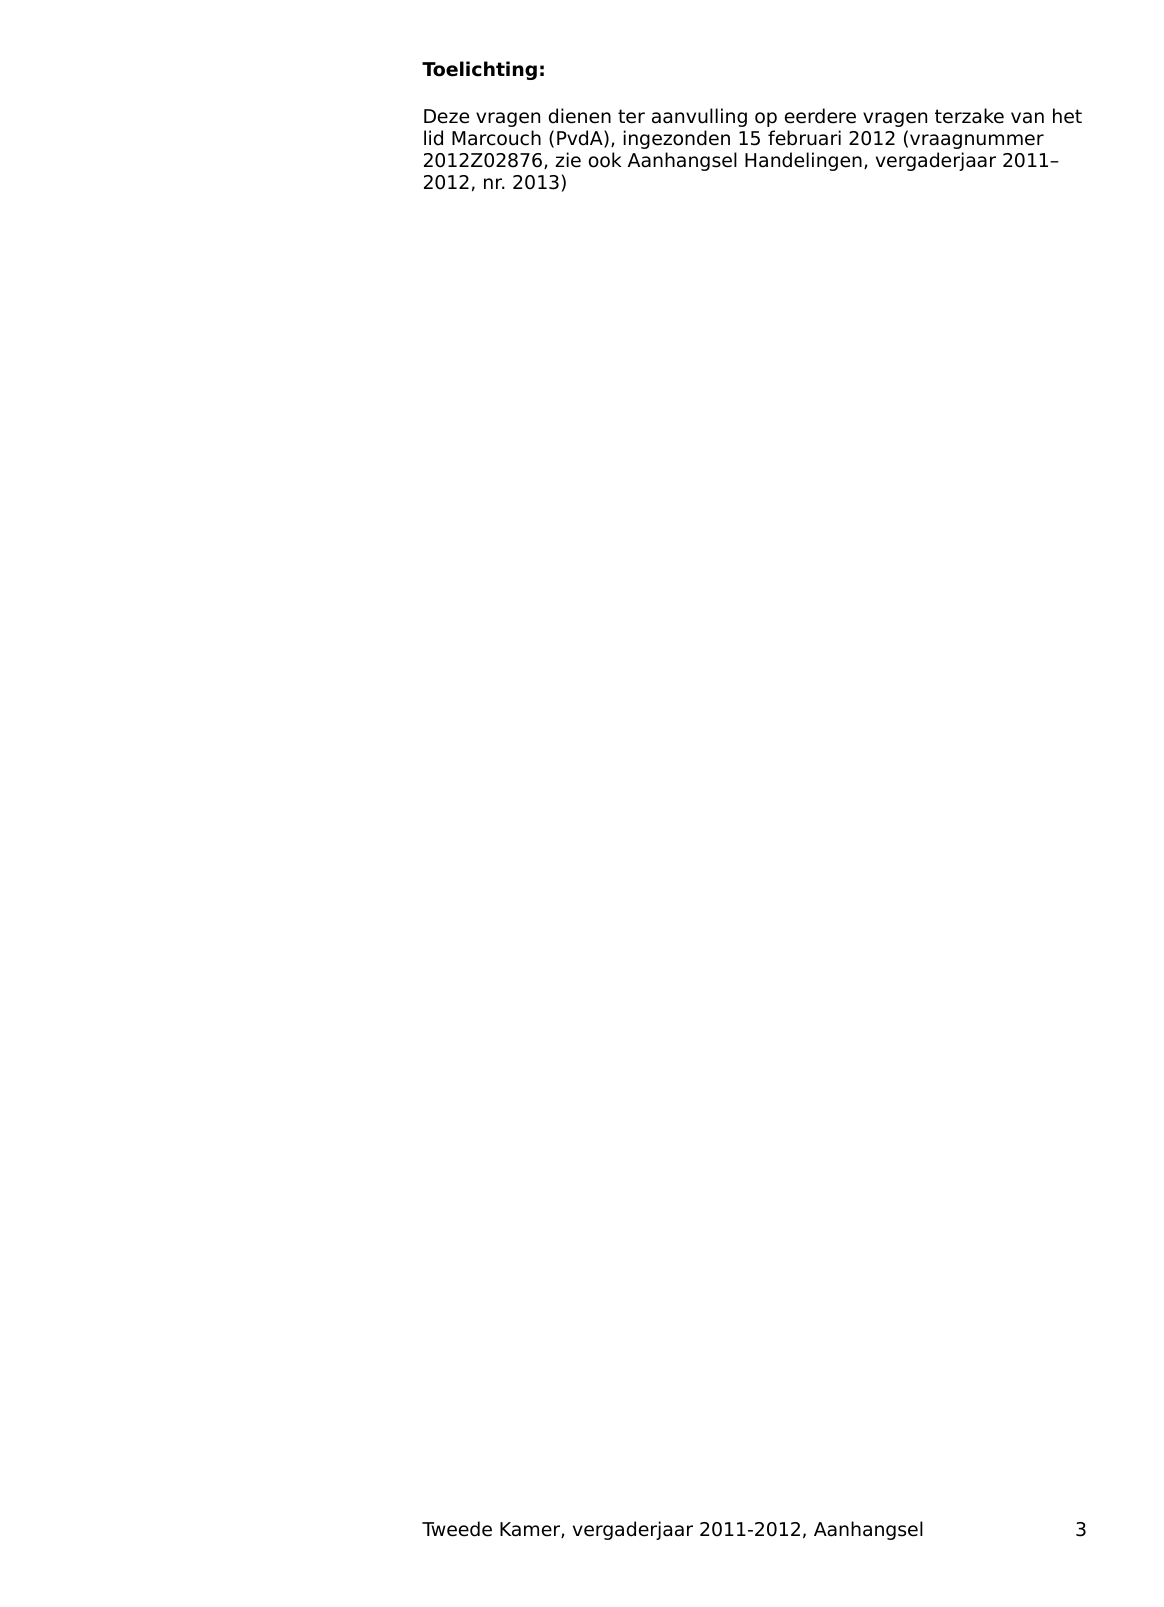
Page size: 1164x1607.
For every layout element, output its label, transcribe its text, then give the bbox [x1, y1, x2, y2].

subtitle Toelichting: [422, 59, 1087, 81]
text Deze vragen dienen ter aanvulling op eerdere vragen terzake van het lid Marcouch (PvdA), ingezonden 15 februari 2012 (vraagnummer 2012Z02876, zie ook Aanhangsel Handelingen, vergaderjaar 2011–2012, nr. 2013) [422, 106, 1087, 194]
